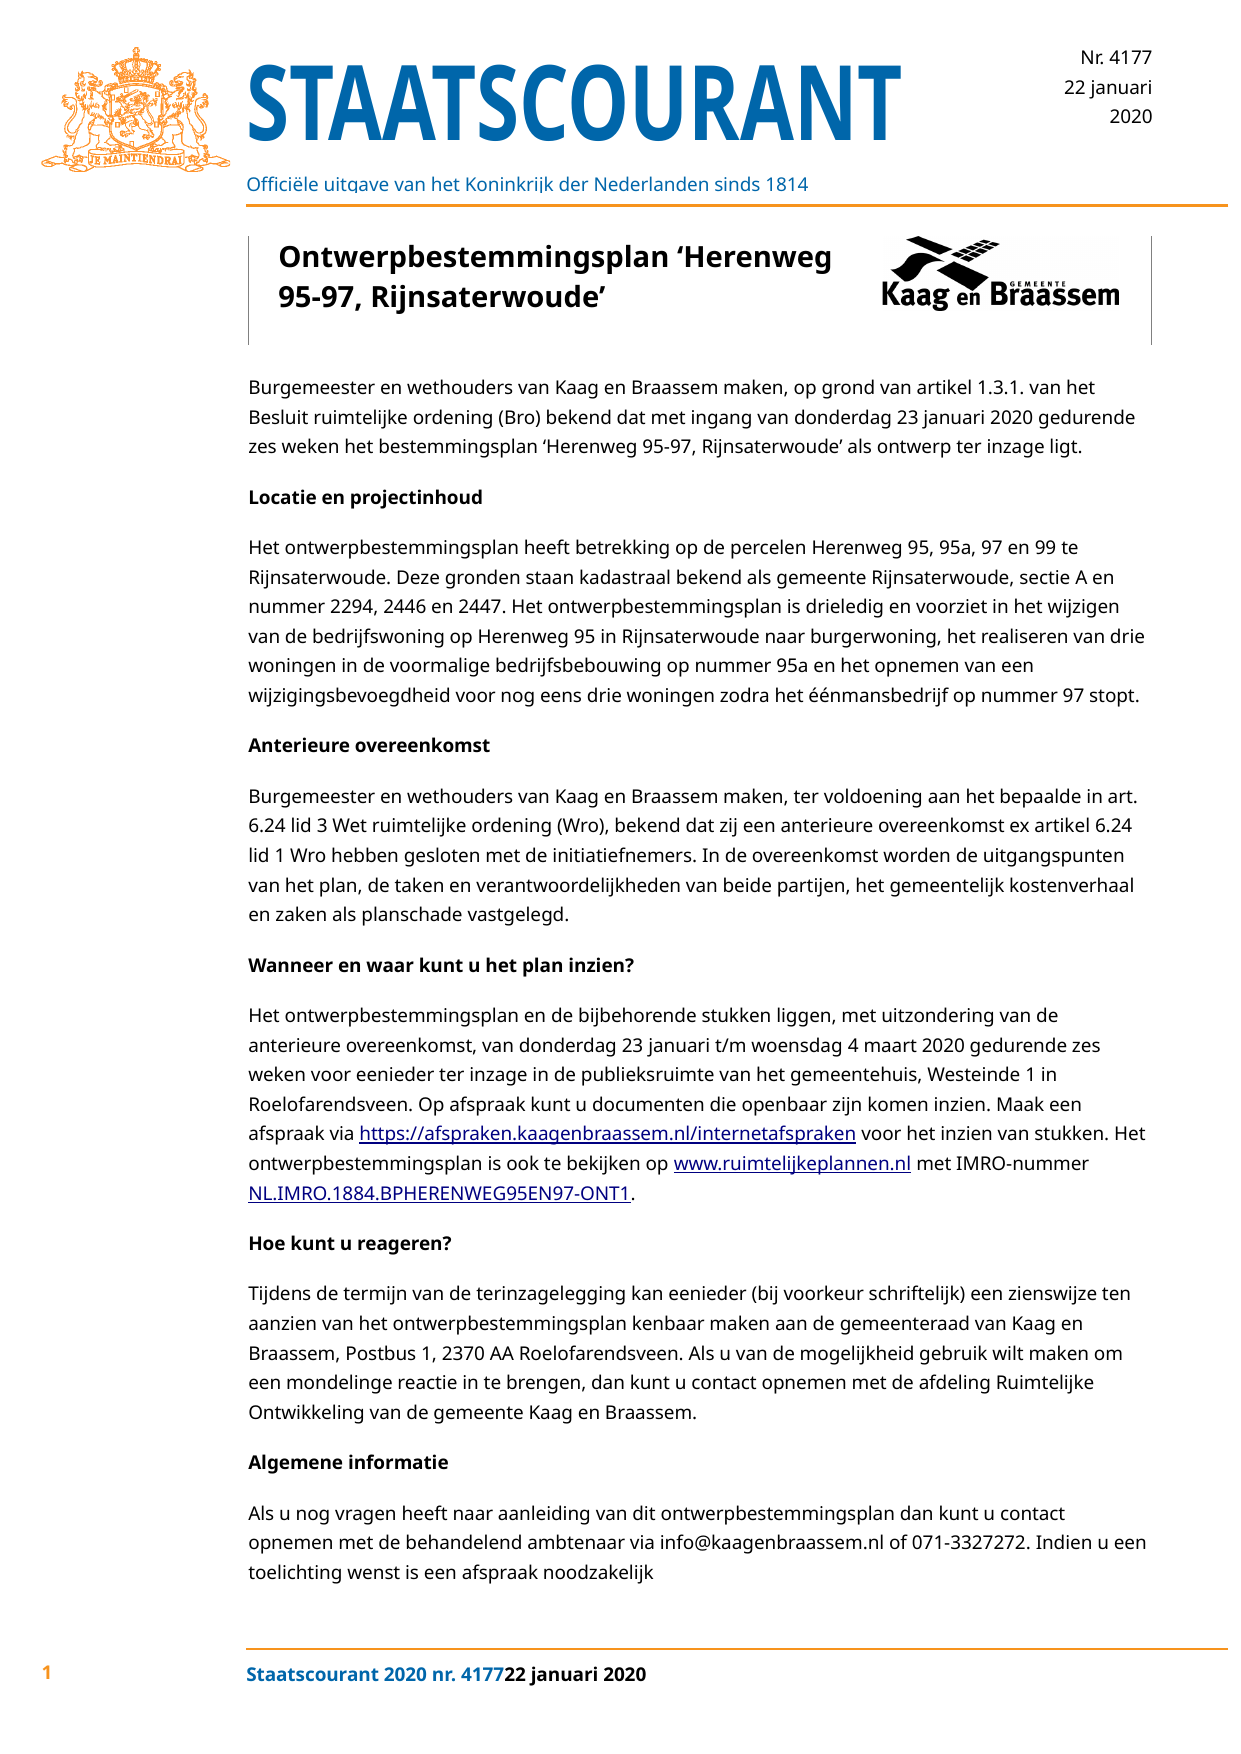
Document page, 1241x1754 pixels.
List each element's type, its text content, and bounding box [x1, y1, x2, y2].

text Het ontwerpbestemmingsplan en de bijbehorende stukken liggen, met uitzondering van de anterieure overeenkomst, van donderdag 23 januari t/m woensdag 4 maart 2020 gedurende zes weken voor eenieder ter inzage in de publieksruimte van het gemeentehuis, Westeinde 1 in Roelofarendsveen. Op afspraak kunt u documenten die openbaar zijn komen inzien. Maak een afspraak via https://afspraken.kaagenbraassem.nl/internetafspraken voor het inzien van stukken. Het ontwerpbestemmingsplan is ook te bekijken op www.ruimtelijkeplannen.nl met IMRO-nummer NL.IMRO.1884.BPHERENWEG95EN97-ONT1. [248, 1002, 1152, 1205]
text Burgemeester en wethouders van Kaag en Braassem maken, op grond van artikel 1.3.1. van het Besluit ruimtelijke ordening (Bro) bekend dat met ingang van donderdag 23 januari 2020 gedurende zes weken het bestemmingsplan ‘Herenweg 95-97, Rijnsaterwoude’ als ontwerp ter inzage ligt. [248, 374, 1152, 459]
text Het ontwerpbestemmingsplan heeft betrekking op de percelen Herenweg 95, 95a, 97 en 99 te Rijnsaterwoude. Deze gronden staan kadastraal bekend als gemeente Rijnsaterwoude, sectie A en nummer 2294, 2446 en 2447. Het ontwerpbestemmingsplan is drieledig en voorziet in het wijzigen van de bedrijfswoning op Herenweg 95 in Rijnsaterwoude naar burgerwoning, het realiseren van drie woningen in de voormalige bedrijfsbebouwing op nummer 95a en het opnemen van een wijzigingsbevoegdheid voor nog eens drie woningen zodra het éénmansbedrijf op nummer 97 stopt. [248, 534, 1152, 708]
table_header Ontwerpbestemmingsplan ‘Herenweg 95-97, Rijnsaterwoude’ [249, 236, 850, 345]
text Burgemeester en wethouders van Kaag en Braassem maken, ter voldoening aan het bepaalde in art. 6.24 lid 3 Wet ruimtelijke ordening (Wro), bekend dat zij een anterieure overeenkomst ex artikel 6.24 lid 1 Wro hebben gesloten met de initiatiefnemers. In de overeenkomst worden de uitgangspunten van het plan, de taken en verantwoordelijkheden van beide partijen, het gemeentelijk kostenverhaal en zaken als planschade vastgelegd. [248, 783, 1152, 927]
text Anterieure overeenkomst [248, 733, 1152, 758]
text Locatie en projectinhoud [248, 484, 1152, 509]
text Wanneer en waar kunt u het plan inzien? [248, 952, 1152, 977]
text Algemene informatie [248, 1449, 1152, 1475]
picture [882, 236, 1119, 311]
text Hoe kunt u reageren? [248, 1230, 1152, 1256]
table_header [850, 236, 1151, 345]
text Tijdens de termijn van de terinzagelegging kan eenieder (bij voorkeur schriftelijk) een zienswijze ten aanzien van het ontwerpbestemmingsplan kenbaar maken aan de gemeenteraad van Kaag en Braassem, Postbus 1, 2370 AA Roelofarendsveen. Als u van de mogelijkheid gebruik wilt maken om een mondelinge reactie in te brengen, dan kunt u contact opnemen met de afdeling Ruimtelijke Ontwikkeling van de gemeente Kaag en Braassem. [248, 1281, 1152, 1424]
text Als u nog vragen heeft naar aanleiding van dit ontwerpbestemmingsplan dan kunt u contact opnemen met de behandelend ambtenaar via info@kaagenbraassem.nl of 071-3327272. Indien u een toelichting wenst is een afspraak noodzakelijk [248, 1500, 1152, 1584]
picture [41, 47, 231, 172]
